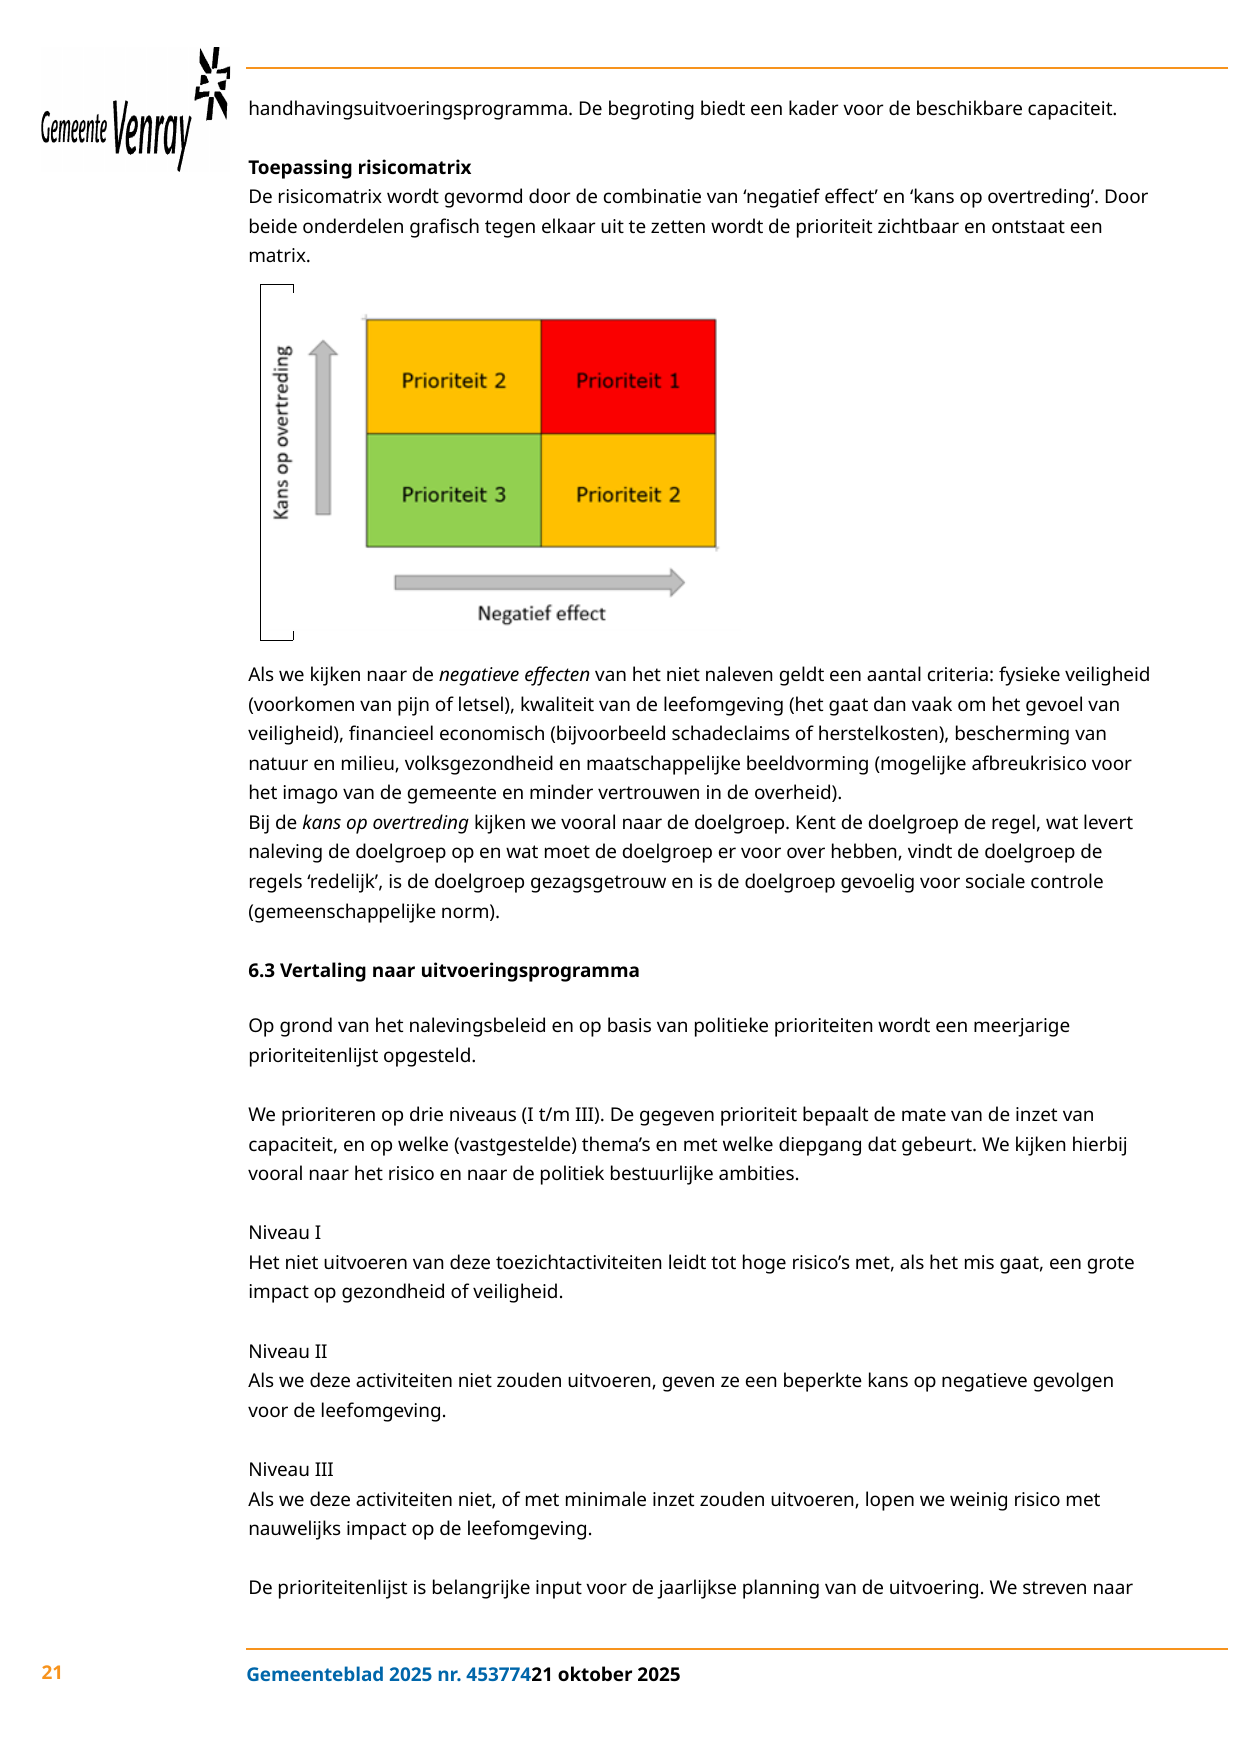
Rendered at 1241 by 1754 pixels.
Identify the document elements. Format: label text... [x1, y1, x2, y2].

text Toepassing risicomatrix [248, 154, 1152, 180]
text De prioriteitenlijst is belangrijke input voor de jaarlijkse planning van de uitvoering. We streven naar [248, 1574, 1152, 1600]
text Niveau III [248, 1456, 1152, 1482]
text handhavingsuitvoeringsprogramma. De begroting biedt een kader voor de beschikbare capaciteit. [248, 95, 1152, 121]
text Niveau I [248, 1219, 1152, 1245]
text Als we deze activiteiten niet zouden uitvoeren, geven ze een beperkte kans op negatieve gevolgen voor de leefomgeving. [248, 1367, 1152, 1423]
picture [41, 47, 231, 172]
text Als we kijken naar de negatieve effecten van het niet naleven geldt een aantal criteria: fysieke veiligheid (voorkomen van pijn of letsel), kwaliteit van de leefomgeving (het gaat dan vaak om het gevoel van veiligheid), financieel economisch (bijvoorbeeld schadeclaims of herstelkosten), bescherming van natuur en milieu, volksgezondheid en maatschappelijke beeldvorming (mogelijke afbreukrisico voor het imago van de gemeente en minder vertrouwen in de overheid). [248, 661, 1152, 805]
text Niveau II [248, 1338, 1152, 1363]
text De risicomatrix wordt gevormd door de combinatie van ‘negatief effect’ en ‘kans op overtreding’. Door beide onderdelen grafisch tegen elkaar uit te zetten wordt de prioriteit zichtbaar en ontstaat een matrix. [248, 183, 1152, 268]
text Op grond van het nalevingsbeleid en op basis van politieke prioriteiten wordt een meerjarige prioriteitenlijst opgesteld. [248, 1012, 1152, 1068]
picture [268, 293, 742, 631]
text Het niet uitvoeren van deze toezichtactiviteiten leidt tot hoge risico’s met, als het mis gaat, een grote impact op gezondheid of veiligheid. [248, 1249, 1152, 1304]
text Bij de kans op overtreding kijken we vooral naar de doelgroep. Kent de doelgroep de regel, wat levert naleving de doelgroep op en wat moet de doelgroep er voor over hebben, vindt de doelgroep de regels ‘redelijk’, is de doelgroep gezagsgetrouw en is de doelgroep gevoelig voor sociale controle (gemeenschappelijke norm). [248, 809, 1152, 924]
text Als we deze activiteiten niet, of met minimale inzet zouden uitvoeren, lopen we weinig risico met nauwelijks impact op de leefomgeving. [248, 1486, 1152, 1541]
text We prioriteren op drie niveaus (I t/m III). De gegeven prioriteit bepaalt de mate van de inzet van capaciteit, en op welke (vastgestelde) thema’s en met welke diepgang dat gebeurt. We kijken hierbij vooral naar het risico en naar de politiek bestuurlijke ambities. [248, 1101, 1152, 1186]
text 6.3 Vertaling naar uitvoeringsprogramma [248, 957, 1152, 983]
